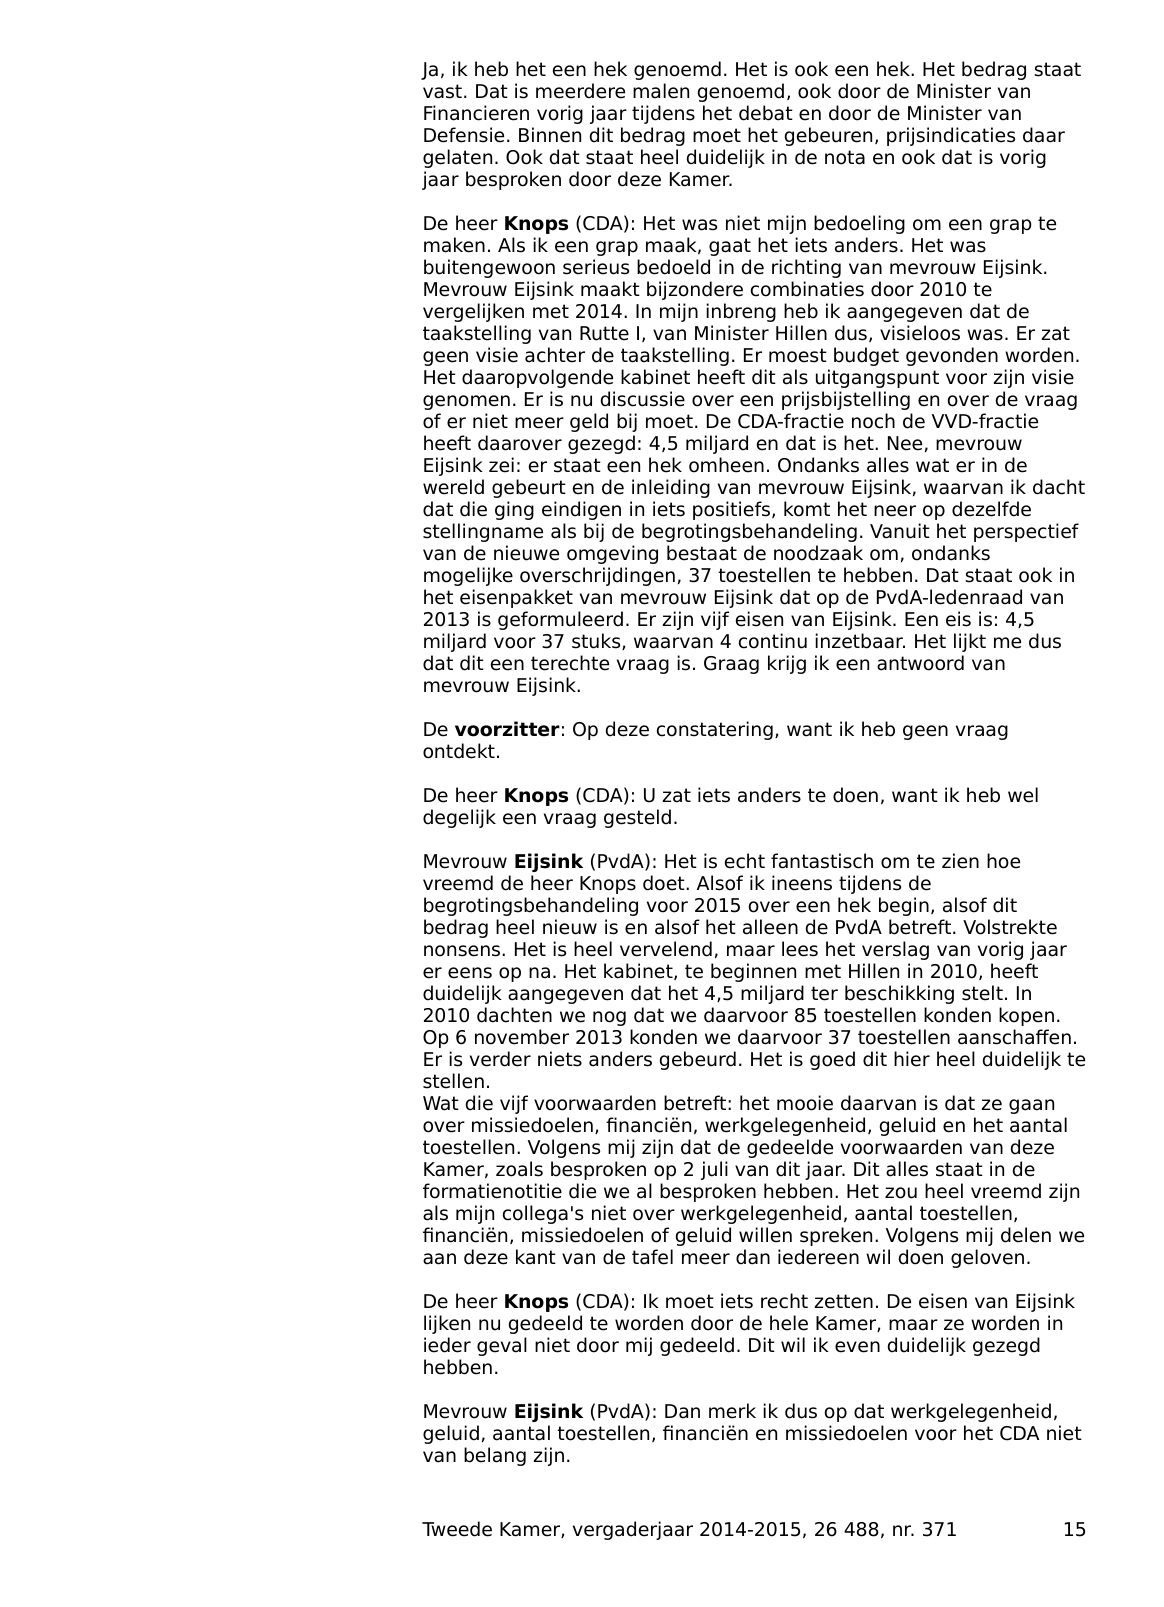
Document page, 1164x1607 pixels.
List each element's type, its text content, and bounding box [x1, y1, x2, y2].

text Mevrouw Eijsink (PvdA): Dan merk ik dus op dat werkgelegenheid, geluid, aantal toestellen, financiën en missiedoelen voor het CDA niet van belang zijn. [422, 1401, 1087, 1467]
text De heer Knops (CDA): Het was niet mijn bedoeling om een grap te maken. Als ik een grap maak, gaat het iets anders. Het was buitengewoon serieus bedoeld in de richting van mevrouw Eijsink. Mevrouw Eijsink maakt bijzondere combinaties door 2010 te vergelijken met 2014. In mijn inbreng heb ik aangegeven dat de taakstelling van Rutte I, van Minister Hillen dus, visieloos was. Er zat geen visie achter de taakstelling. Er moest budget gevonden worden. Het daaropvolgende kabinet heeft dit als uitgangspunt voor zijn visie genomen. Er is nu discussie over een prijsbijstelling en over de vraag of er niet meer geld bij moet. De CDA-fractie noch de VVD-fractie heeft daarover gezegd: 4,5 miljard en dat is het. Nee, mevrouw Eijsink zei: er staat een hek omheen. Ondanks alles wat er in de wereld gebeurt en de inleiding van mevrouw Eijsink, waarvan ik dacht dat die ging eindigen in iets positiefs, komt het neer op dezelfde stellingname als bij de begrotingsbehandeling. Vanuit het perspectief van de nieuwe omgeving bestaat de noodzaak om, ondanks mogelijke overschrijdingen, 37 toestellen te hebben. Dat staat ook in het eisenpakket van mevrouw Eijsink dat op de PvdA-ledenraad van 2013 is geformuleerd. Er zijn vijf eisen van Eijsink. Een eis is: 4,5 miljard voor 37 stuks, waarvan 4 continu inzetbaar. Het lijkt me dus dat dit een terechte vraag is. Graag krijg ik een antwoord van mevrouw Eijsink. [422, 213, 1087, 697]
text De heer Knops (CDA): Ik moet iets recht zetten. De eisen van Eijsink lijken nu gedeeld te worden door de hele Kamer, maar ze worden in ieder geval niet door mij gedeeld. Dit wil ik even duidelijk gezegd hebben. [422, 1291, 1087, 1379]
text De voorzitter: Op deze constatering, want ik heb geen vraag ontdekt. [422, 719, 1087, 763]
text Ja, ik heb het een hek genoemd. Het is ook een hek. Het bedrag staat vast. Dat is meerdere malen genoemd, ook door de Minister van Financieren vorig jaar tijdens het debat en door de Minister van Defensie. Binnen dit bedrag moet het gebeuren, prijsindicaties daar gelaten. Ook dat staat heel duidelijk in de nota en ook dat is vorig jaar besproken door deze Kamer. [422, 59, 1087, 191]
text Mevrouw Eijsink (PvdA): Het is echt fantastisch om te zien hoe vreemd de heer Knops doet. Alsof ik ineens tijdens de begrotingsbehandeling voor 2015 over een hek begin, alsof dit bedrag heel nieuw is en alsof het alleen de PvdA betreft. Volstrekte nonsens. Het is heel vervelend, maar lees het verslag van vorig jaar er eens op na. Het kabinet, te beginnen met Hillen in 2010, heeft duidelijk aangegeven dat het 4,5 miljard ter beschikking stelt. In 2010 dachten we nog dat we daarvoor 85 toestellen konden kopen. Op 6 november 2013 konden we daarvoor 37 toestellen aanschaffen. Er is verder niets anders gebeurd. Het is goed dit hier heel duidelijk te stellen. [422, 851, 1087, 1093]
text De heer Knops (CDA): U zat iets anders te doen, want ik heb wel degelijk een vraag gesteld. [422, 785, 1087, 829]
text Wat die vijf voorwaarden betreft: het mooie daarvan is dat ze gaan over missiedoelen, financiën, werkgelegenheid, geluid en het aantal toestellen. Volgens mij zijn dat de gedeelde voorwaarden van deze Kamer, zoals besproken op 2 juli van dit jaar. Dit alles staat in de formatienotitie die we al besproken hebben. Het zou heel vreemd zijn als mijn collega's niet over werkgelegenheid, aantal toestellen, financiën, missiedoelen of geluid willen spreken. Volgens mij delen we aan deze kant van de tafel meer dan iedereen wil doen geloven. [422, 1093, 1087, 1269]
